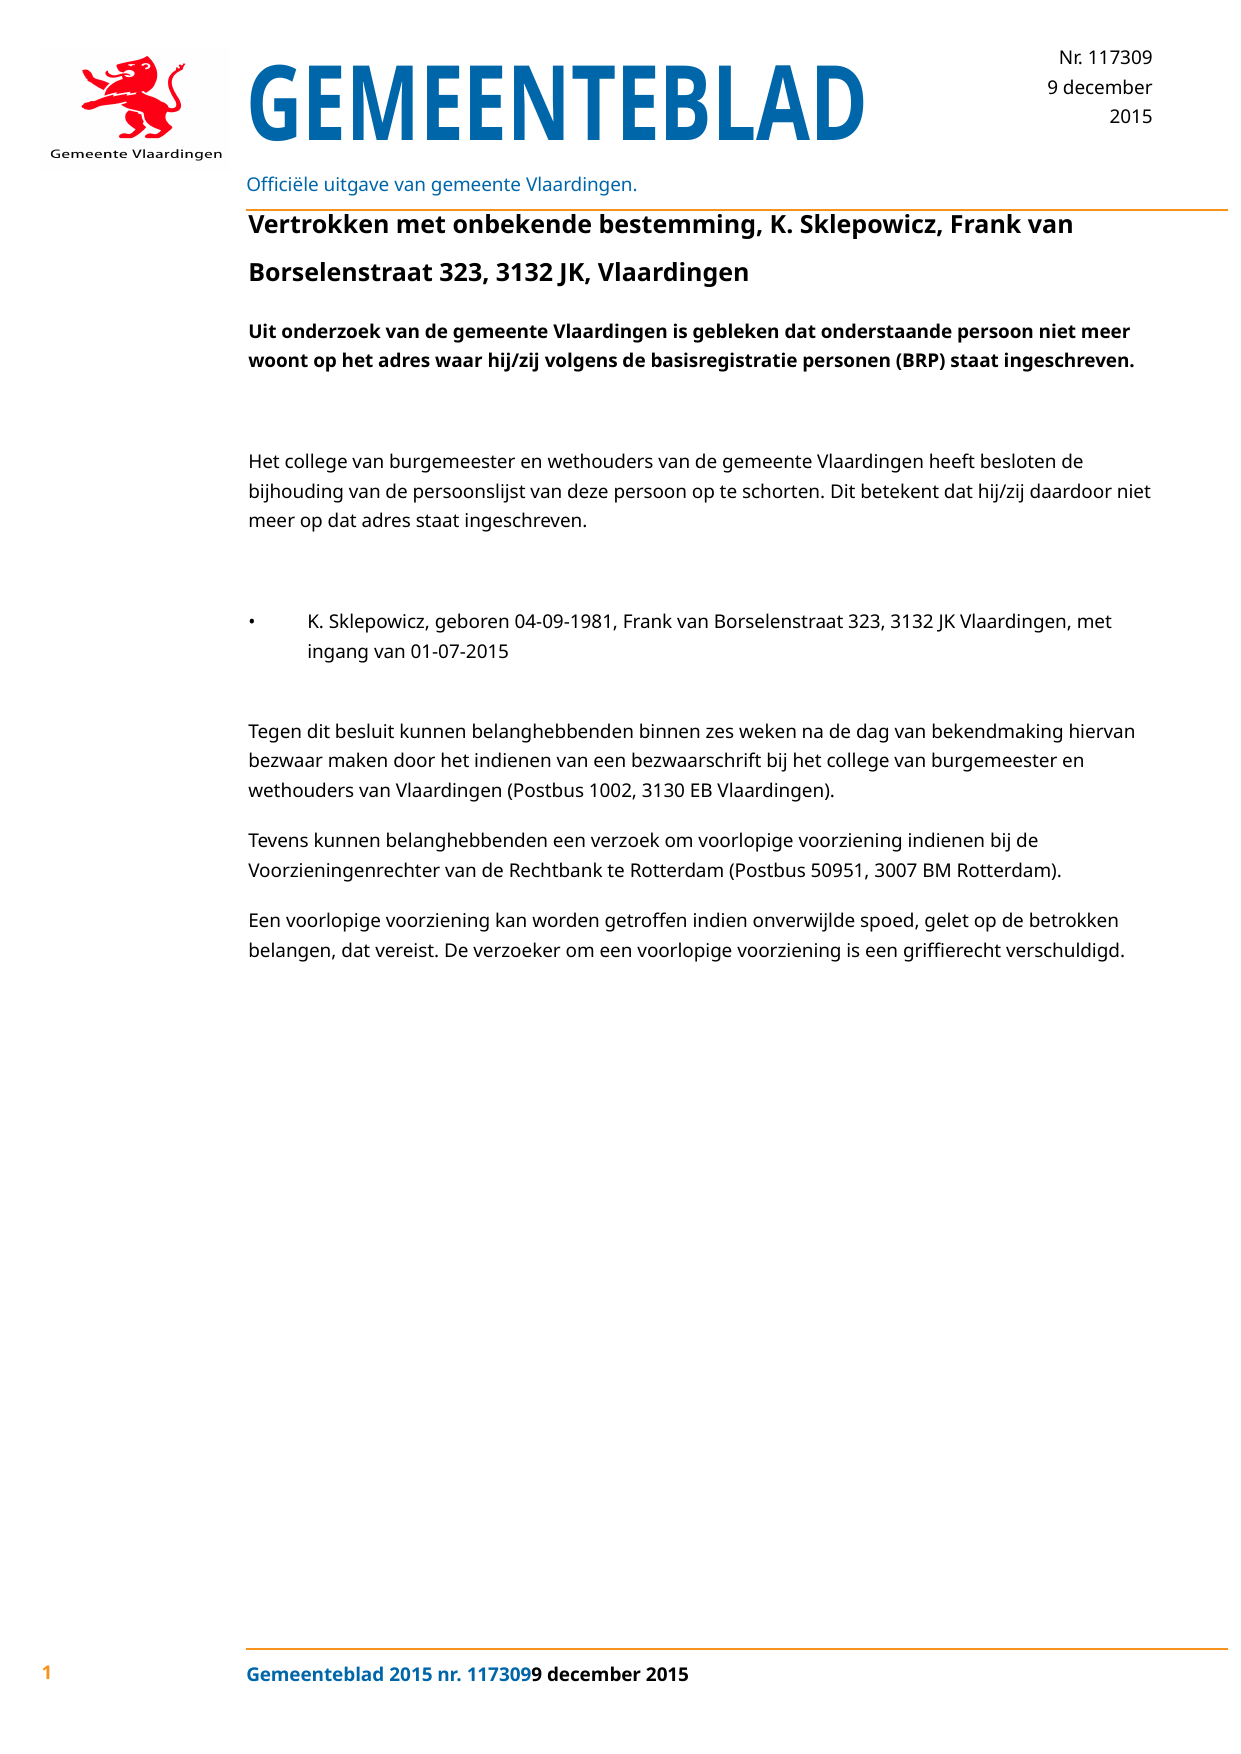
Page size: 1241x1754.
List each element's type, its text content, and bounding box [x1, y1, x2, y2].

list K. Sklepowicz, geboren 04-09-1981, Frank van Borselenstraat 323, 3132 JK Vlaardingen, met ingang van 01-07-2015 [248, 608, 1152, 664]
text Een voorlopige voorziening kan worden getroffen indien onverwijlde spoed, gelet op de betrokken belangen, dat vereist. De verzoeker om een voorlopige voorziening is een griffierecht verschuldigd. [248, 907, 1152, 963]
text Tegen dit besluit kunnen belanghebbenden binnen zes weken na de dag van bekendmaking hiervan bezwaar maken door het indienen van een bezwaarschrift bij het college van burgemeester en wethouders van Vlaardingen (Postbus 1002, 3130 EB Vlaardingen). [248, 718, 1152, 803]
text Tevens kunnen belanghebbenden een verzoek om voorlopige voorziening indienen bij de Voorzieningenrechter van de Rechtbank te Rotterdam (Postbus 50951, 3007 BM Rotterdam). [248, 827, 1152, 883]
text Vertrokken met onbekende bestemming, K. Sklepowicz, Frank van Borselenstraat 323, 3132 JK, Vlaardingen [248, 211, 1152, 288]
picture [41, 47, 231, 172]
text Uit onderzoek van de gemeente Vlaardingen is gebleken dat onderstaande persoon niet meer woont op het adres waar hij/zij volgens de basisregistratie personen (BRP) staat ingeschreven. [248, 318, 1152, 373]
text Het college van burgemeester en wethouders van de gemeente Vlaardingen heeft besloten de bijhouding van de persoonslijst van deze persoon op te schorten. Dit betekent dat hij/zij daardoor niet meer op dat adres staat ingeschreven. [248, 448, 1152, 533]
